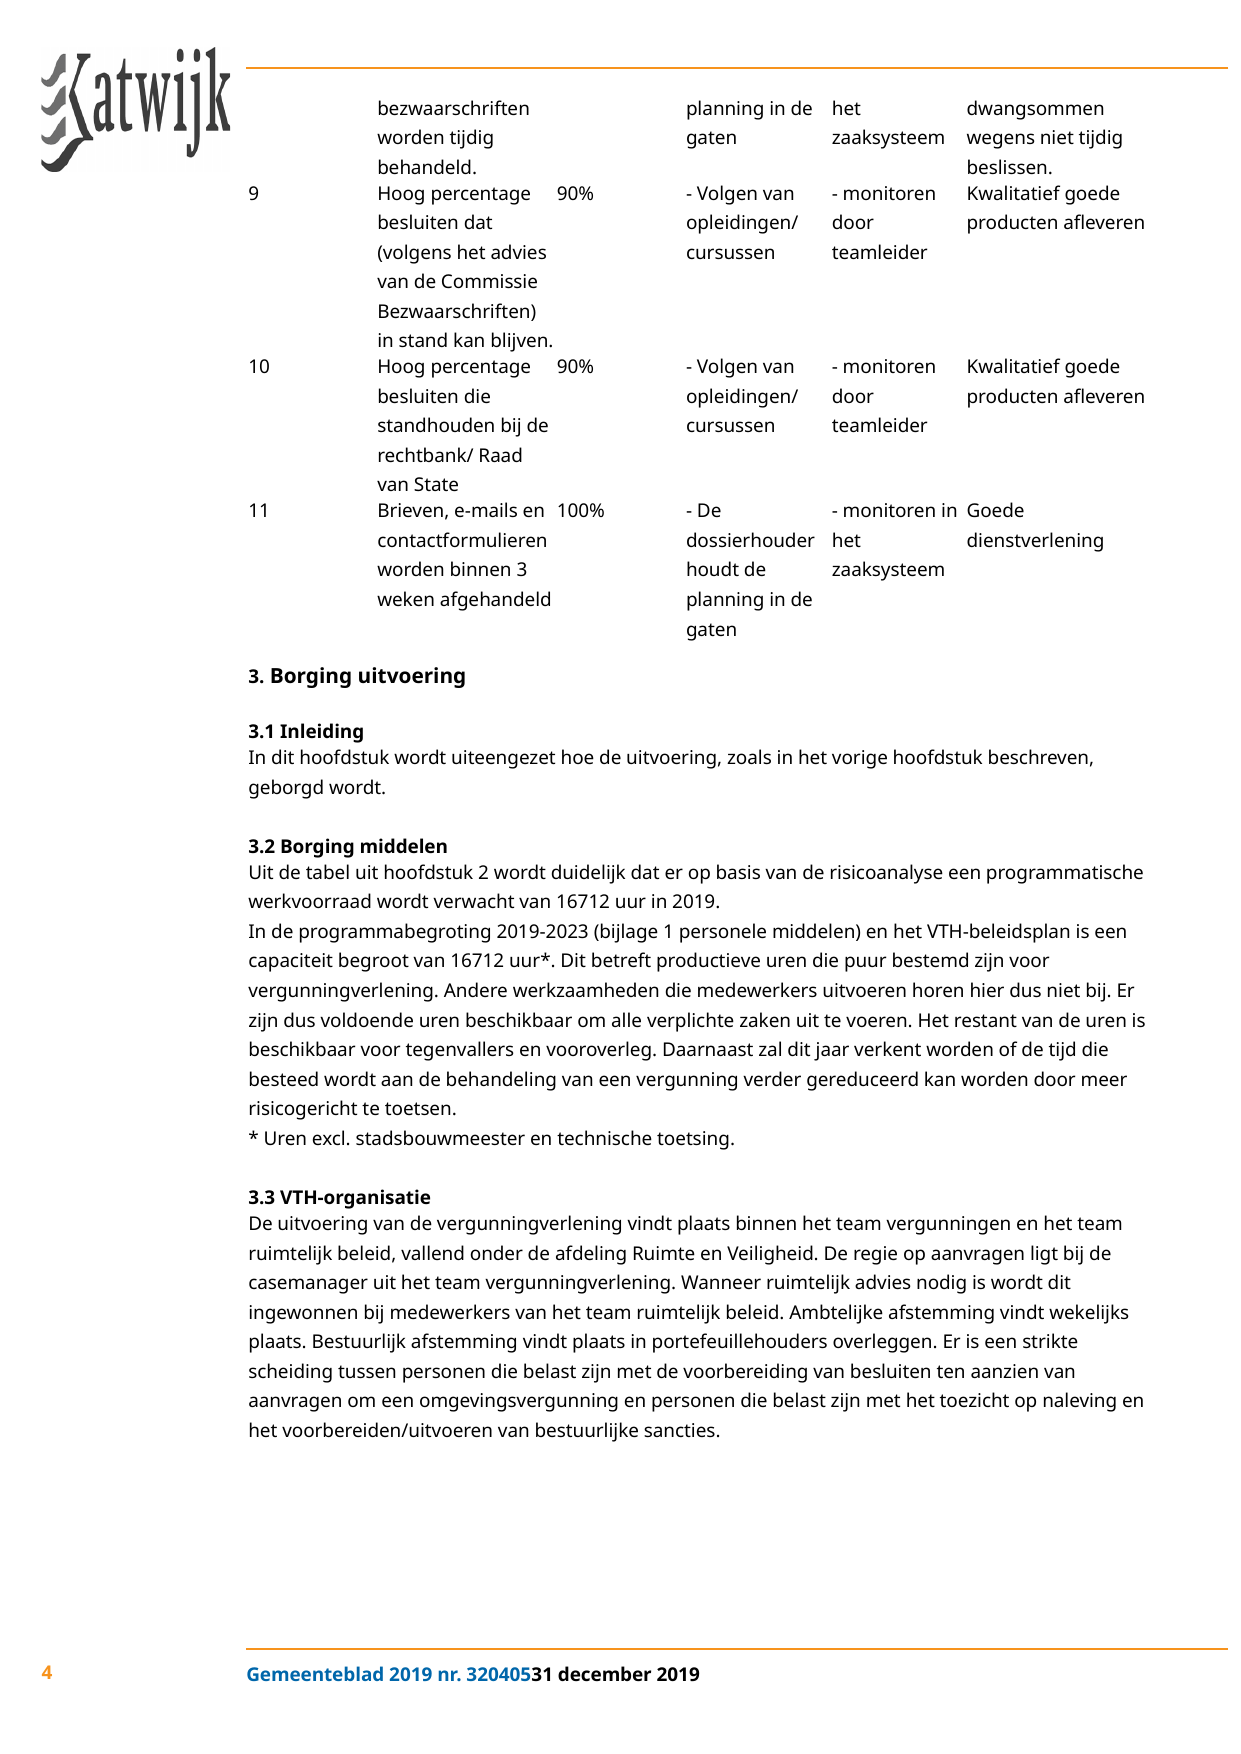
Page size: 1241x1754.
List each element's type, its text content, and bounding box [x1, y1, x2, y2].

table_cell 9 [248, 180, 377, 353]
table_cell 100% [557, 498, 686, 641]
table_cell 11 [248, 498, 377, 641]
table_cell [557, 95, 686, 180]
table_cell - Volgen van opleidingen/ cursussen [686, 180, 832, 353]
table_cell - De dossierhouder houdt de planning in de gaten [686, 498, 832, 641]
table_cell - monitoren door teamleider [832, 180, 966, 353]
picture [41, 47, 231, 172]
text * Uren excl. stadsbouwmeester en technische toetsing. [248, 1125, 1152, 1151]
text Uit de tabel uit hoofdstuk 2 wordt duidelijk dat er op basis van de risicoanalyse een programmatische werkvoorraad wordt verwacht van 16712 uur in 2019. [248, 859, 1152, 914]
table_cell Hoog percentage besluiten die standhouden bij de rechtbank/ Raad van State [377, 353, 557, 497]
table_cell het zaaksysteem [832, 95, 966, 180]
table_cell 90% [557, 353, 686, 497]
table_cell 90% [557, 180, 686, 353]
table_cell dwangsommen wegens niet tijdig beslissen. [966, 95, 1152, 180]
table_cell planning in de gaten [686, 95, 832, 180]
text 3.2 Borging middelen [248, 833, 1152, 859]
table_cell Brieven, e-mails en contactformulieren worden binnen 3 weken afgehandeld [377, 498, 557, 641]
text In dit hoofdstuk wordt uiteengezet hoe de uitvoering, zoals in het vorige hoofdstuk beschreven, geborgd wordt. [248, 744, 1152, 800]
text 3.3 VTH-organisatie [248, 1184, 1152, 1210]
table_cell Kwalitatief goede producten afleveren [966, 180, 1152, 353]
table_cell Kwalitatief goede producten afleveren [966, 353, 1152, 497]
table_cell - monitoren in het zaaksysteem [832, 498, 966, 641]
table_cell - Volgen van opleidingen/ cursussen [686, 353, 832, 497]
text 3.1 Inleiding [248, 719, 1152, 744]
table_cell Goede dienstverlening [966, 498, 1152, 641]
table_cell bezwaarschriften worden tijdig behandeld. [377, 95, 557, 180]
table_cell - monitoren door teamleider [832, 353, 966, 497]
text In de programmabegroting 2019-2023 (bijlage 1 personele middelen) en het VTH-beleidsplan is een capaciteit begroot van 16712 uur*. Dit betreft productieve uren die puur bestemd zijn voor vergunningverlening. Andere werkzaamheden die medewerkers uitvoeren horen hier dus niet bij. Er zijn dus voldoende uren beschikbaar om alle verplichte zaken uit te voeren. Het restant van de uren is beschikbaar voor tegenvallers en vooroverleg. Daarnaast zal dit jaar verkent worden of de tijd die besteed wordt aan de behandeling van een vergunning verder gereduceerd kan worden door meer risicogericht te toetsen. [248, 918, 1152, 1121]
table_cell 10 [248, 353, 377, 497]
table_cell [248, 95, 377, 180]
text De uitvoering van de vergunningverlening vindt plaats binnen het team vergunningen en het team ruimtelijk beleid, vallend onder de afdeling Ruimte en Veiligheid. De regie op aanvragen ligt bij de casemanager uit het team vergunningverlening. Wanneer ruimtelijk advies nodig is wordt dit ingewonnen bij medewerkers van het team ruimtelijk beleid. Ambtelijke afstemming vindt wekelijks plaats. Bestuurlijk afstemming vindt plaats in portefeuillehouders overleggen. Er is een strikte scheiding tussen personen die belast zijn met de voorbereiding van besluiten ten aanzien van aanvragen om een omgevingsvergunning en personen die belast zijn met het toezicht op naleving en het voorbereiden/uitvoeren van bestuurlijke sancties. [248, 1210, 1152, 1443]
table_cell Hoog percentage besluiten dat (volgens het advies van de Commissie Bezwaarschriften) in stand kan blijven. [377, 180, 557, 353]
text 3. Borging uitvoering [248, 661, 1152, 689]
